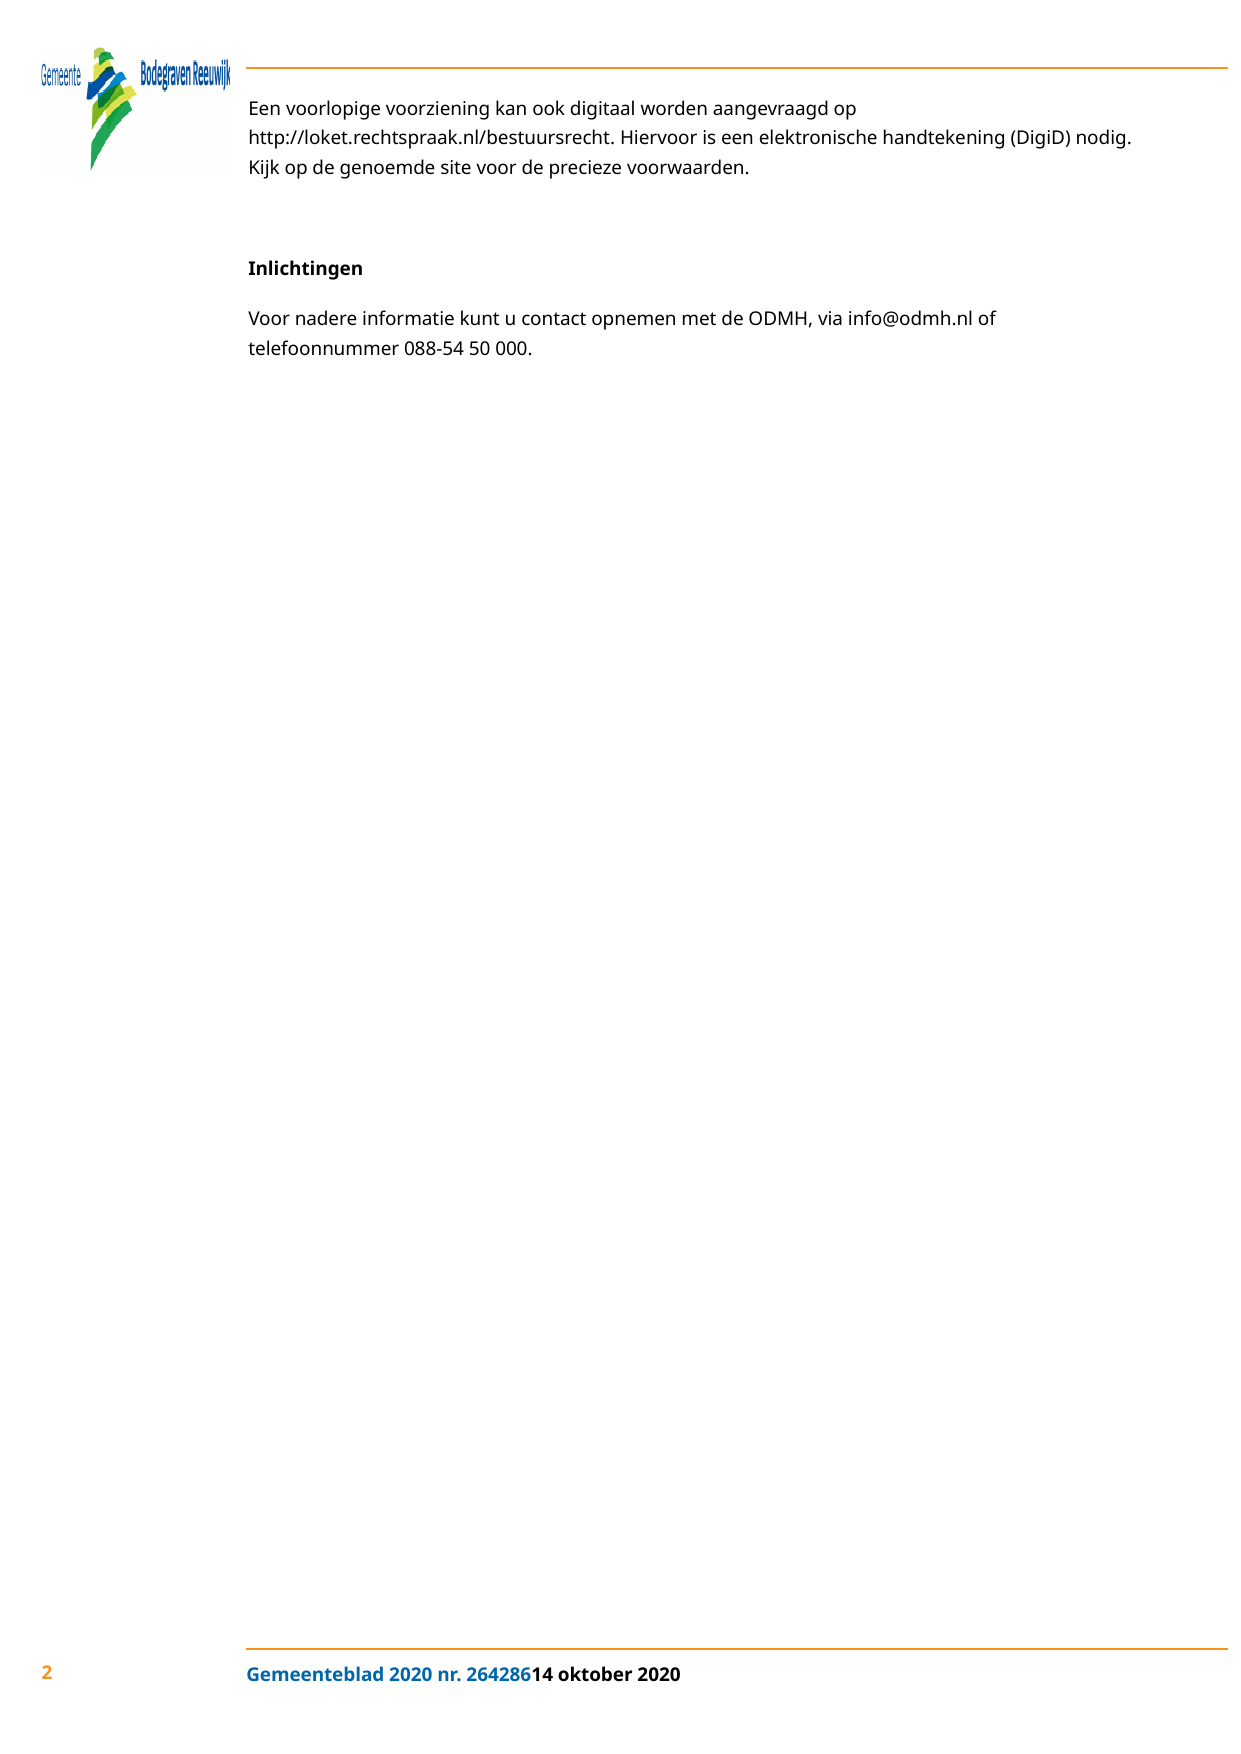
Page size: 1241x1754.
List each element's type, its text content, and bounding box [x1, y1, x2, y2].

picture [41, 47, 231, 172]
text Een voorlopige voorziening kan ook digitaal worden aangevraagd op http://loket.rechtspraak.nl/bestuursrecht. Hiervoor is een elektronische handtekening (DigiD) nodig. Kijk op de genoemde site voor de precieze voorwaarden. [248, 95, 1152, 180]
text Inlichtingen [248, 255, 1152, 281]
text Voor nadere informatie kunt u contact opnemen met de ODMH, via info@odmh.nl of telefoonnummer 088-54 50 000. [248, 305, 1152, 361]
